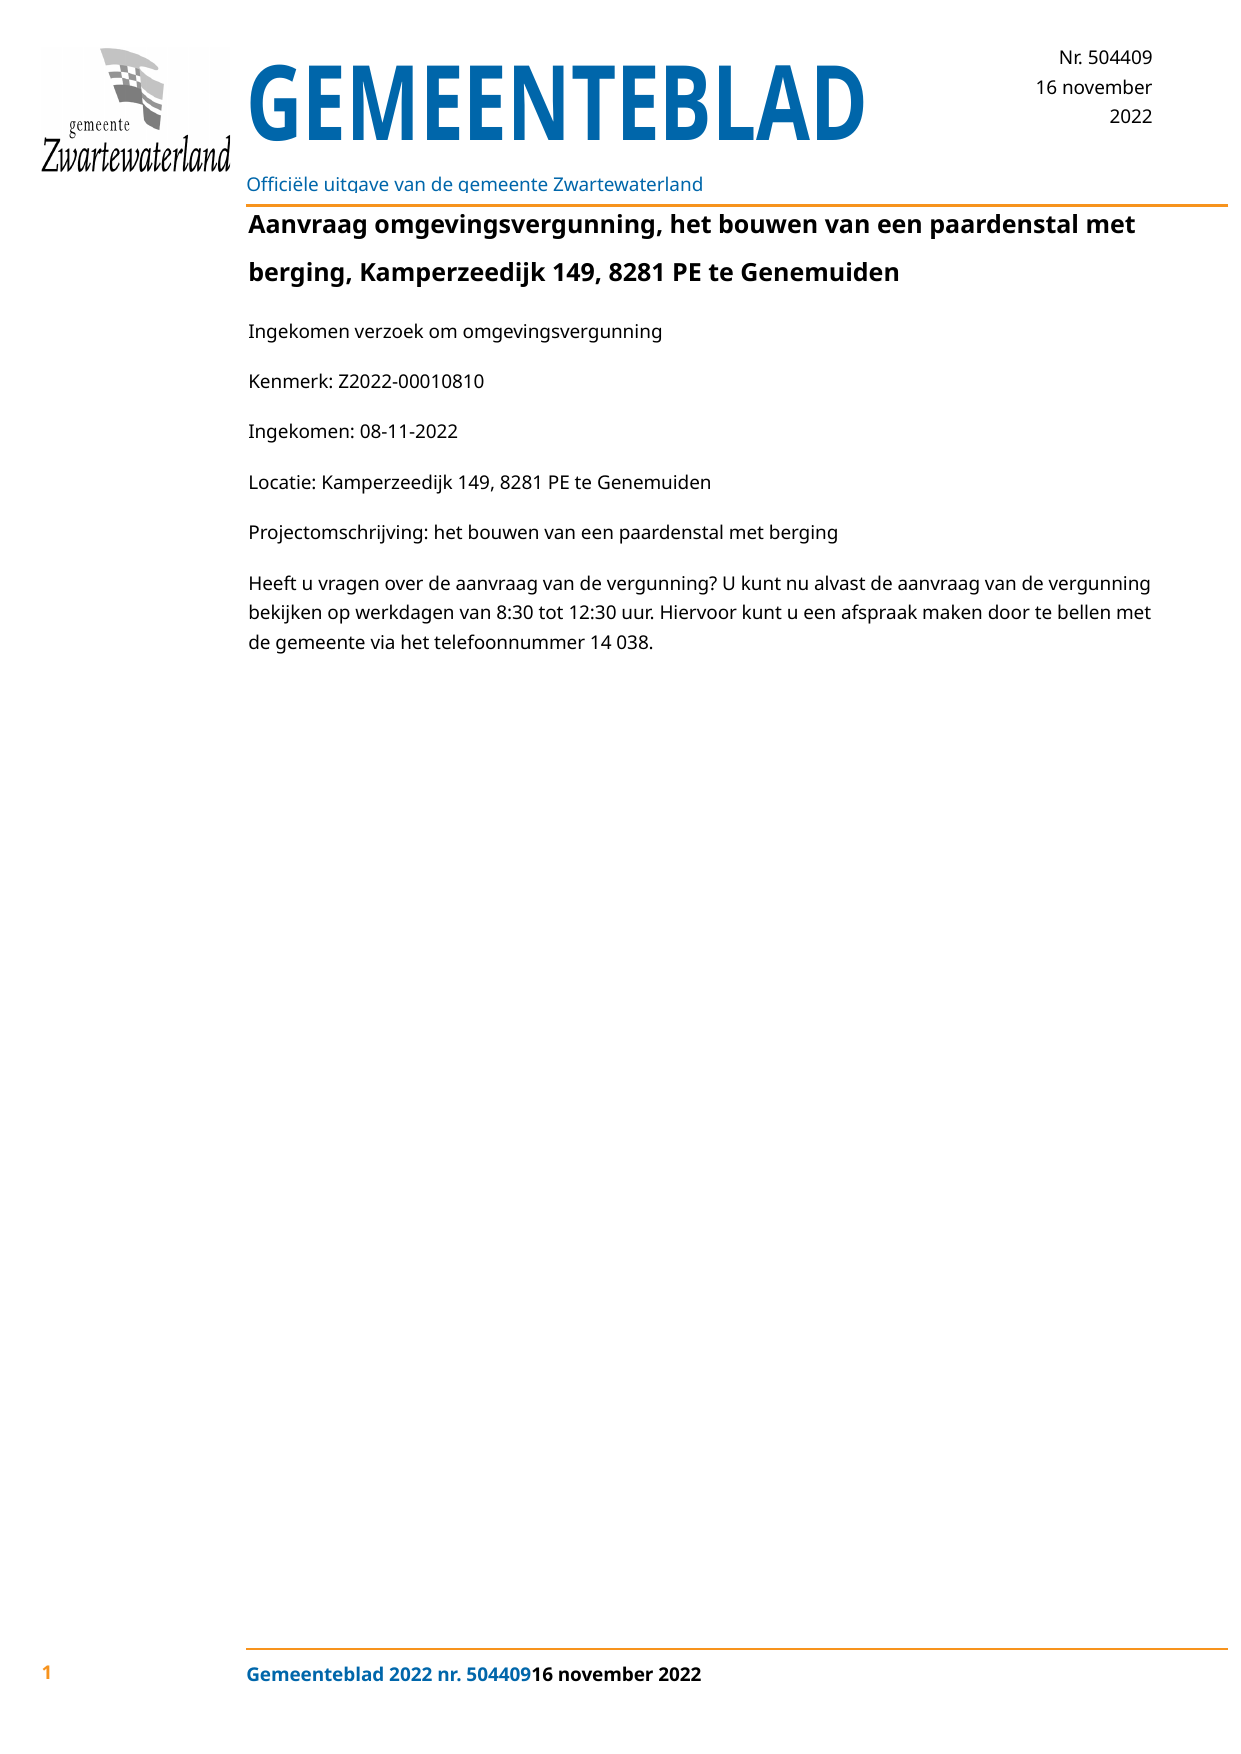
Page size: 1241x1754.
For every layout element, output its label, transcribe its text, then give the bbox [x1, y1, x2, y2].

text Ingekomen verzoek om omgevingsvergunning [248, 318, 1152, 344]
picture [41, 47, 231, 172]
text Heeft u vragen over de aanvraag van de vergunning? U kunt nu alvast de aanvraag van de vergunning bekijken op werkdagen van 8:30 tot 12:30 uur. Hiervoor kunt u een afspraak maken door te bellen met de gemeente via het telefoonnummer 14 038. [248, 570, 1152, 655]
text Locatie: Kamperzeedijk 149, 8281 PE te Genemuiden [248, 469, 1152, 495]
text Projectomschrijving: het bouwen van een paardenstal met berging [248, 519, 1152, 545]
text Aanvraag omgevingsvergunning, het bouwen van een paardenstal met berging, Kamperzeedijk 149, 8281 PE te Genemuiden [248, 207, 1152, 288]
text Kenmerk: Z2022-00010810 [248, 368, 1152, 394]
text Ingekomen: 08-11-2022 [248, 419, 1152, 444]
